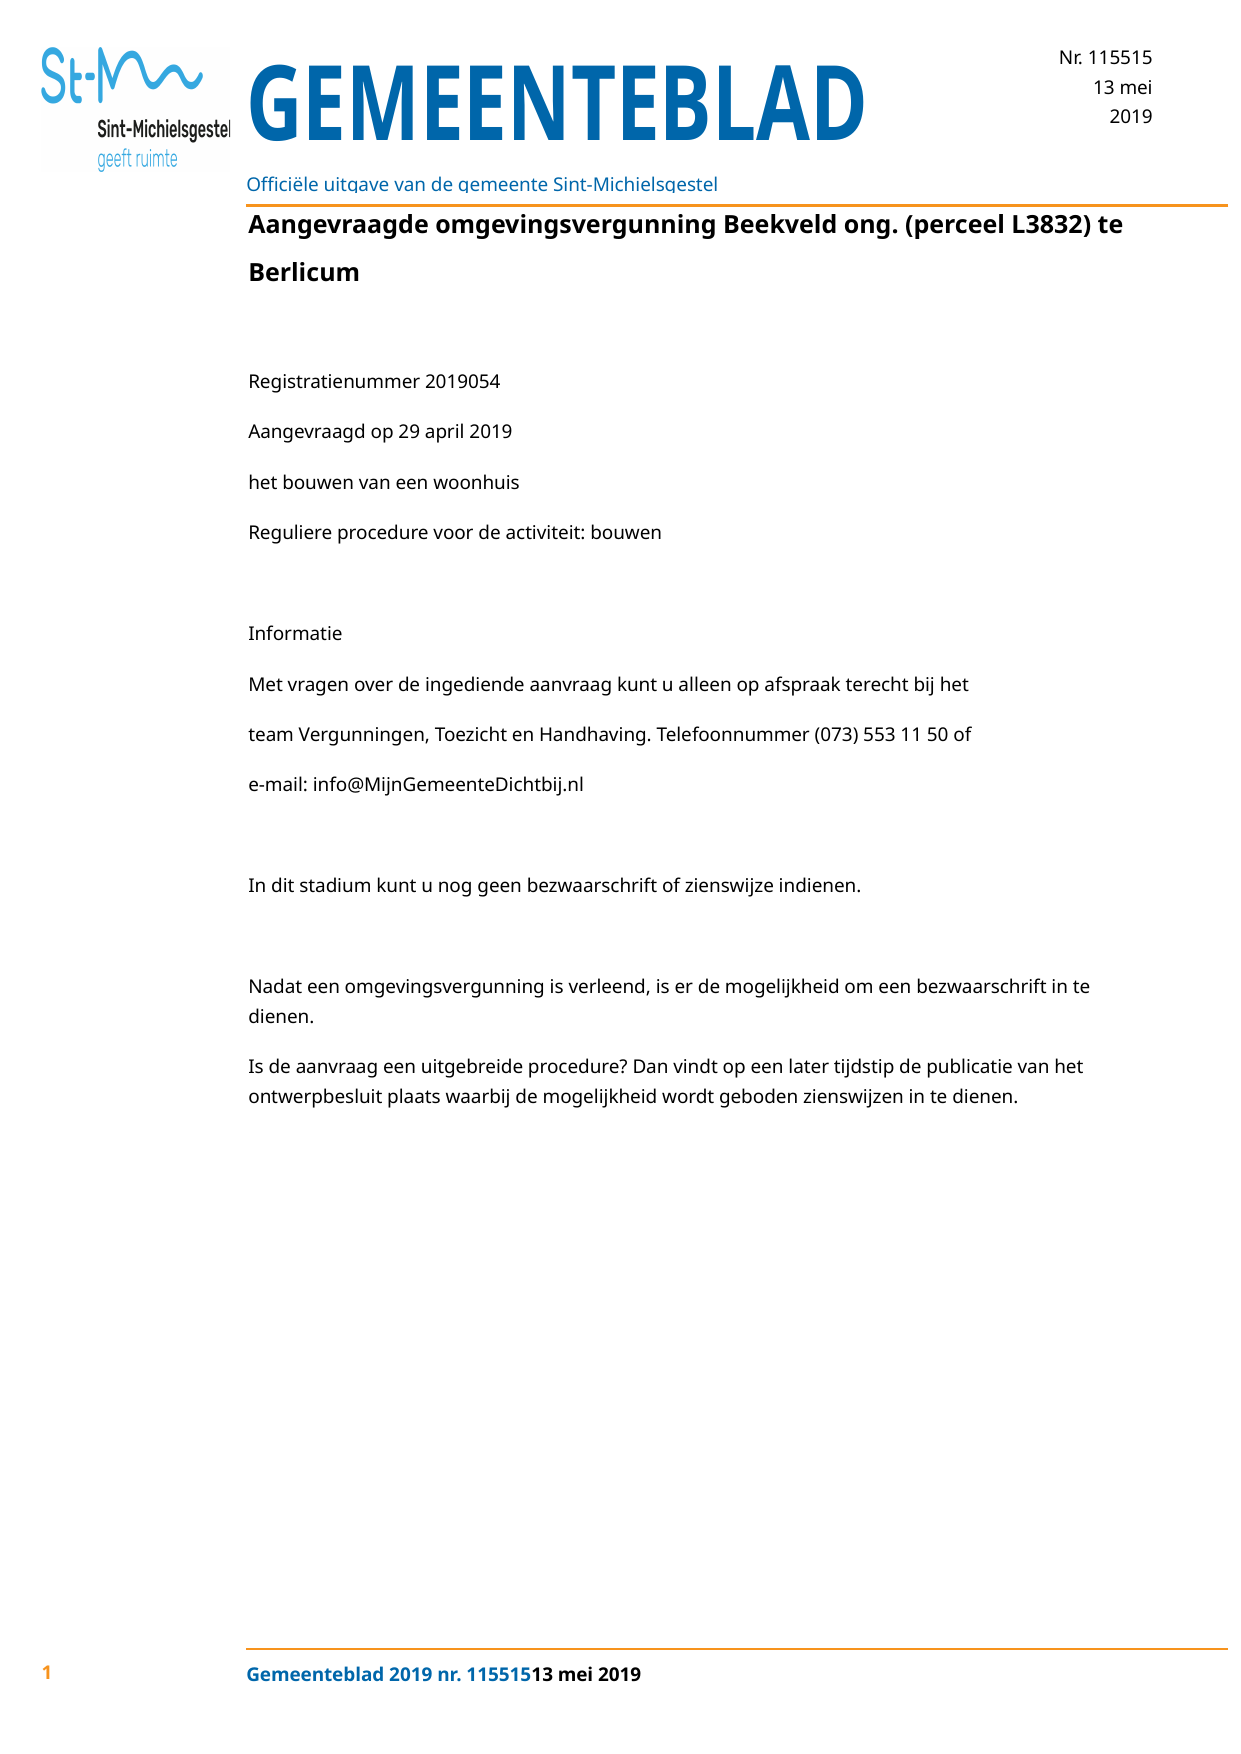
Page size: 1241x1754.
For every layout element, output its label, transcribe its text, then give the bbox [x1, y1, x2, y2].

text Reguliere procedure voor de activiteit: bouwen [248, 519, 1152, 545]
picture [41, 47, 231, 172]
text team Vergunningen, Toezicht en Handhaving. Telefoonnummer (073) 553 11 50 of [248, 721, 1152, 747]
text In dit stadium kunt u nog geen bezwaarschrift of zienswijze indienen. [248, 872, 1152, 898]
text het bouwen van een woonhuis [248, 469, 1152, 495]
text Met vragen over de ingediende aanvraag kunt u alleen op afspraak terecht bij het [248, 671, 1152, 697]
text Registratienummer 2019054 [248, 368, 1152, 394]
text Nadat een omgevingsvergunning is verleend, is er de mogelijkheid om een bezwaarschrift in te dienen. [248, 973, 1152, 1029]
text Is de aanvraag een uitgebreide procedure? Dan vindt op een later tijdstip de publicatie van het ontwerpbesluit plaats waarbij de mogelijkheid wordt geboden zienswijzen in te dienen. [248, 1053, 1152, 1109]
text Aangevraagde omgevingsvergunning Beekveld ong. (perceel L3832) te Berlicum [248, 207, 1152, 288]
text e-mail: info@MijnGemeenteDichtbij.nl [248, 772, 1152, 797]
text Informatie [248, 620, 1152, 646]
text Aangevraagd op 29 april 2019 [248, 419, 1152, 444]
